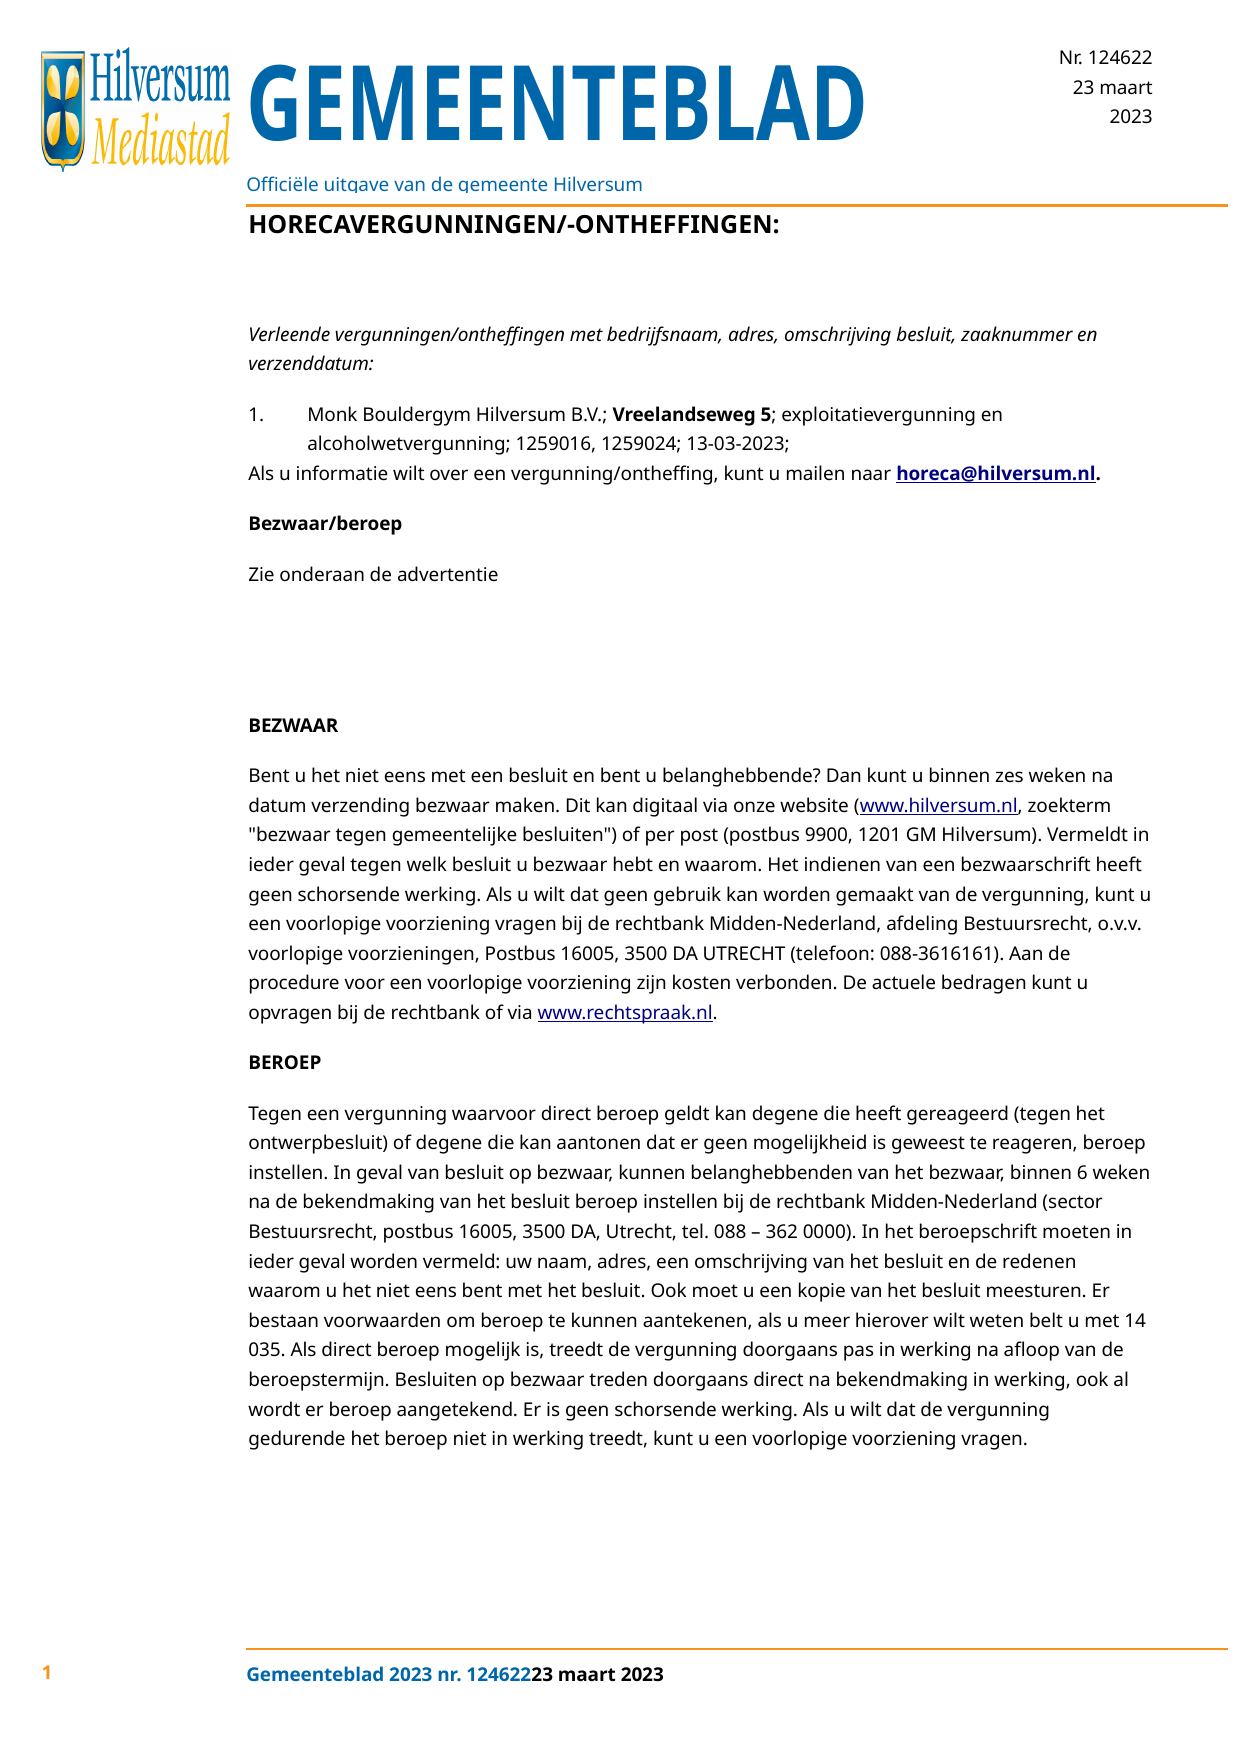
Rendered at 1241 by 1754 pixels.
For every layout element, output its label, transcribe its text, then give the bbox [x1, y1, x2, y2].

list Monk Bouldergym Hilversum B.V.; Vreelandseweg 5; exploitatievergunning en alcoholwetvergunning; 1259016, 1259024; 13-03-2023; [248, 401, 1152, 456]
text Als u informatie wilt over een vergunning/ontheffing, kunt u mailen naar horeca@hilversum.nl. [248, 460, 1152, 486]
text BEZWAAR [248, 712, 1152, 738]
text Tegen een vergunning waarvoor direct beroep geldt kan degene die heeft gereageerd (tegen het ontwerpbesluit) of degene die kan aantonen dat er geen mogelijkheid is geweest te reageren, beroep instellen. In geval van besluit op bezwaar, kunnen belanghebbenden van het bezwaar, binnen 6 weken na de bekendmaking van het besluit beroep instellen bij de rechtbank Midden-Nederland (sector Bestuursrecht, postbus 16005, 3500 DA, Utrecht, tel. 088 – 362 0000). In het beroepschrift moeten in ieder geval worden vermeld: uw naam, adres, een omschrijving van het besluit en de redenen waarom u het niet eens bent met het besluit. Ook moet u een kopie van het besluit meesturen. Er bestaan voorwaarden om beroep te kunnen aantekenen, als u meer hierover wilt weten belt u met 14 035. Als direct beroep mogelijk is, treedt de vergunning doorgaans pas in werking na afloop van de beroepstermijn. Besluiten op bezwaar treden doorgaans direct na bekendmaking in werking, ook al wordt er beroep aangetekend. Er is geen schorsende werking. Als u wilt dat de vergunning gedurende het beroep niet in werking treedt, kunt u een voorlopige voorziening vragen. [248, 1100, 1152, 1451]
picture [41, 47, 231, 172]
text Bezwaar/beroep [248, 510, 1152, 536]
text HORECAVERGUNNINGEN/-ONTHEFFINGEN: [248, 207, 1152, 241]
text Zie onderaan de advertentie [248, 561, 1152, 586]
text Bent u het niet eens met een besluit en bent u belanghebbende? Dan kunt u binnen zes weken na datum verzending bezwaar maken. Dit kan digitaal via onze website (www.hilversum.nl, zoekterm "bezwaar tegen gemeentelijke besluiten") of per post (postbus 9900, 1201 GM Hilversum). Vermeldt in ieder geval tegen welk besluit u bezwaar hebt en waarom. Het indienen van een bezwaarschrift heeft geen schorsende werking. Als u wilt dat geen gebruik kan worden gemaakt van de vergunning, kunt u een voorlopige voorziening vragen bij de rechtbank Midden-Nederland, afdeling Bestuursrecht, o.v.v. voorlopige voorzieningen, Postbus 16005, 3500 DA UTRECHT (telefoon: 088-3616161). Aan de procedure voor een voorlopige voorziening zijn kosten verbonden. De actuele bedragen kunt u opvragen bij de rechtbank of via www.rechtspraak.nl. [248, 762, 1152, 1025]
text BEROEP [248, 1049, 1152, 1075]
text Verleende vergunningen/ontheffingen met bedrijfsnaam, adres, omschrijving besluit, zaaknummer en verzenddatum: [248, 321, 1152, 376]
